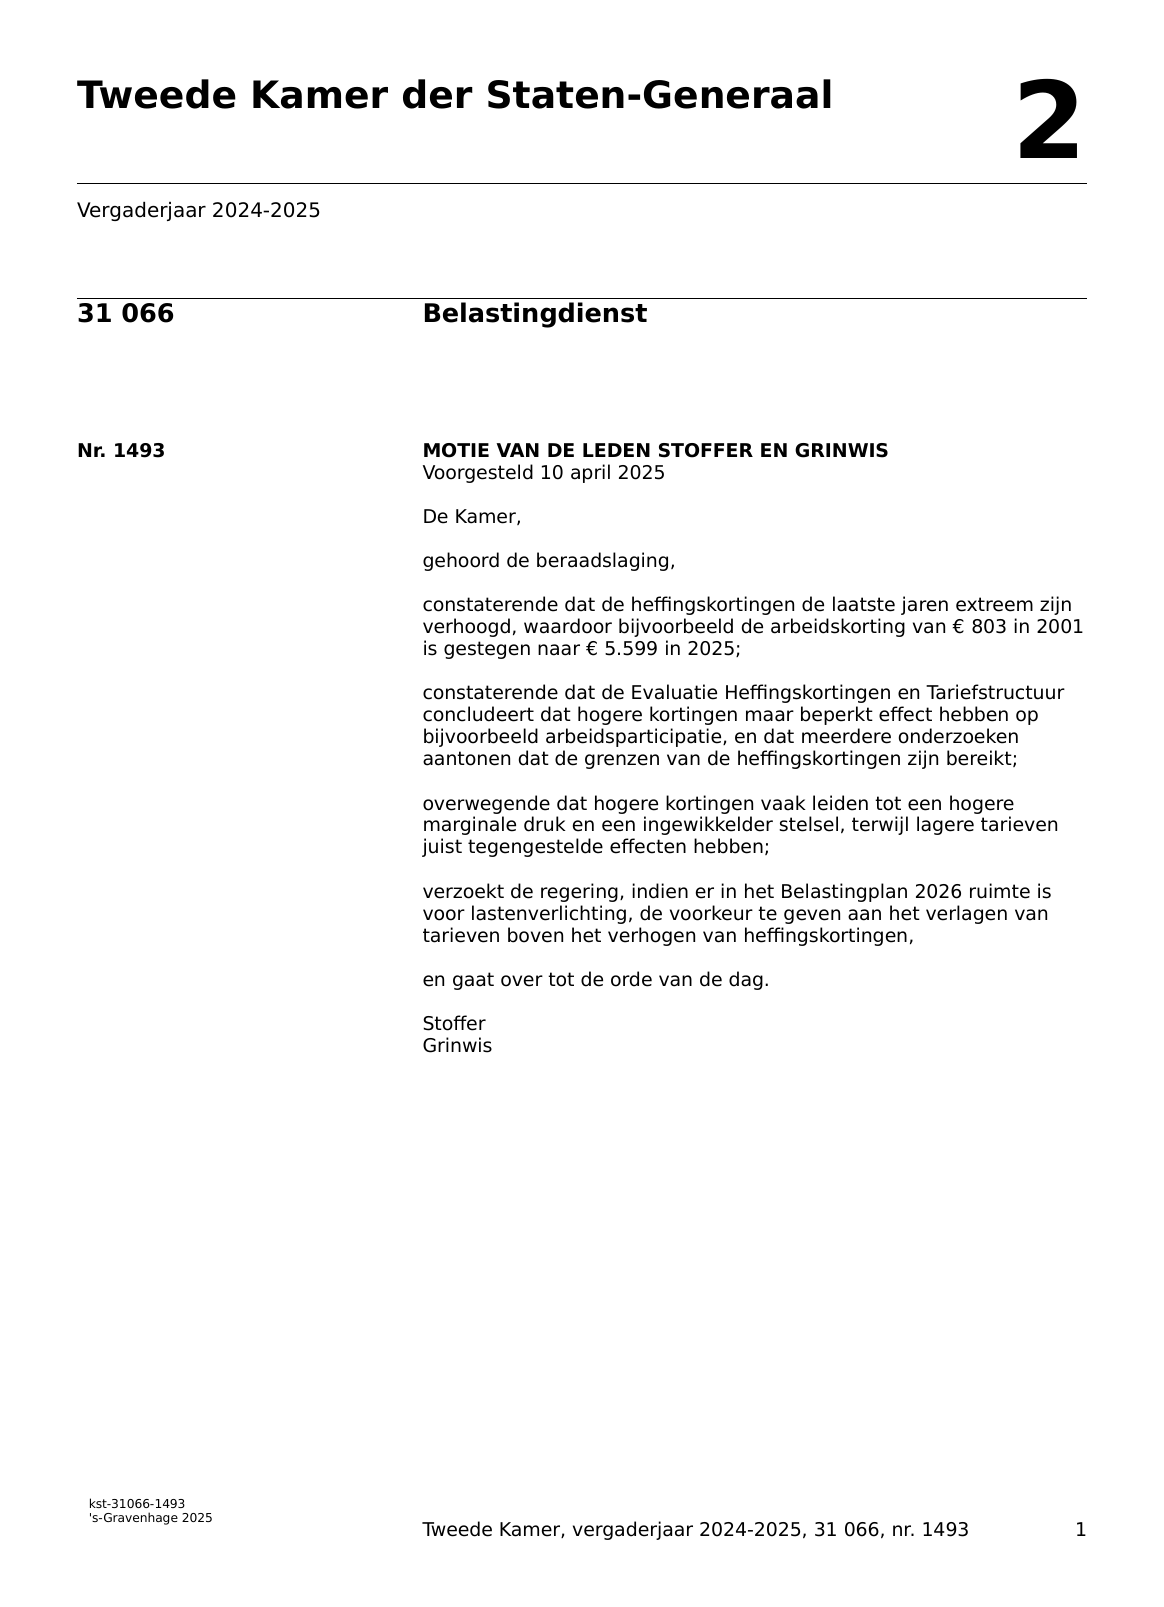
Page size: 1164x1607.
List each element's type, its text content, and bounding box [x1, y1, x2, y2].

text verzoekt de regering, indien er in het Belastingplan 2026 ruimte is voor lastenverlichting, de voorkeur te geven aan het verlagen van tarieven boven het verhogen van heffingskortingen, [422, 881, 1087, 946]
text en gaat over tot de orde van de dag. [422, 969, 1087, 991]
table_cell Vergaderjaar 2024-2025 [77, 184, 1087, 298]
text constaterende dat de Evaluatie Heffingskortingen en Tariefstructuur concludeert dat hogere kortingen maar beperkt effect hebben op bijvoorbeeld arbeidsparticipatie, en dat meerdere onderzoeken aantonen dat de grenzen van de heffingskortingen zijn bereikt; [422, 682, 1087, 770]
text Grinwis [422, 1035, 1087, 1057]
subtitle Nr. 1493 MOTIE VAN DE LEDEN STOFFER EN GRINWIS [77, 440, 1087, 462]
subtitle 31 066 Belastingdienst [77, 299, 1087, 329]
text kst-31066-1493 [88, 1497, 323, 1511]
table_header 2 [886, 59, 1087, 183]
text Voorgesteld 10 april 2025 [422, 462, 1087, 484]
text overwegende dat hogere kortingen vaak leiden tot een hogere marginale druk en een ingewikkelder stelsel, terwijl lagere tarieven juist tegengestelde effecten hebben; [422, 792, 1087, 858]
text De Kamer, [422, 506, 1087, 528]
text gehoord de beraadslaging, [422, 550, 1087, 572]
text 's-Gravenhage 2025 [88, 1511, 323, 1525]
table_header Tweede Kamer der Staten-Generaal [77, 59, 886, 183]
text Stoffer [422, 1013, 1087, 1035]
text constaterende dat de heffingskortingen de laatste jaren extreem zijn verhoogd, waardoor bijvoorbeeld de arbeidskorting van € 803 in 2001 is gestegen naar € 5.599 in 2025; [422, 594, 1087, 660]
